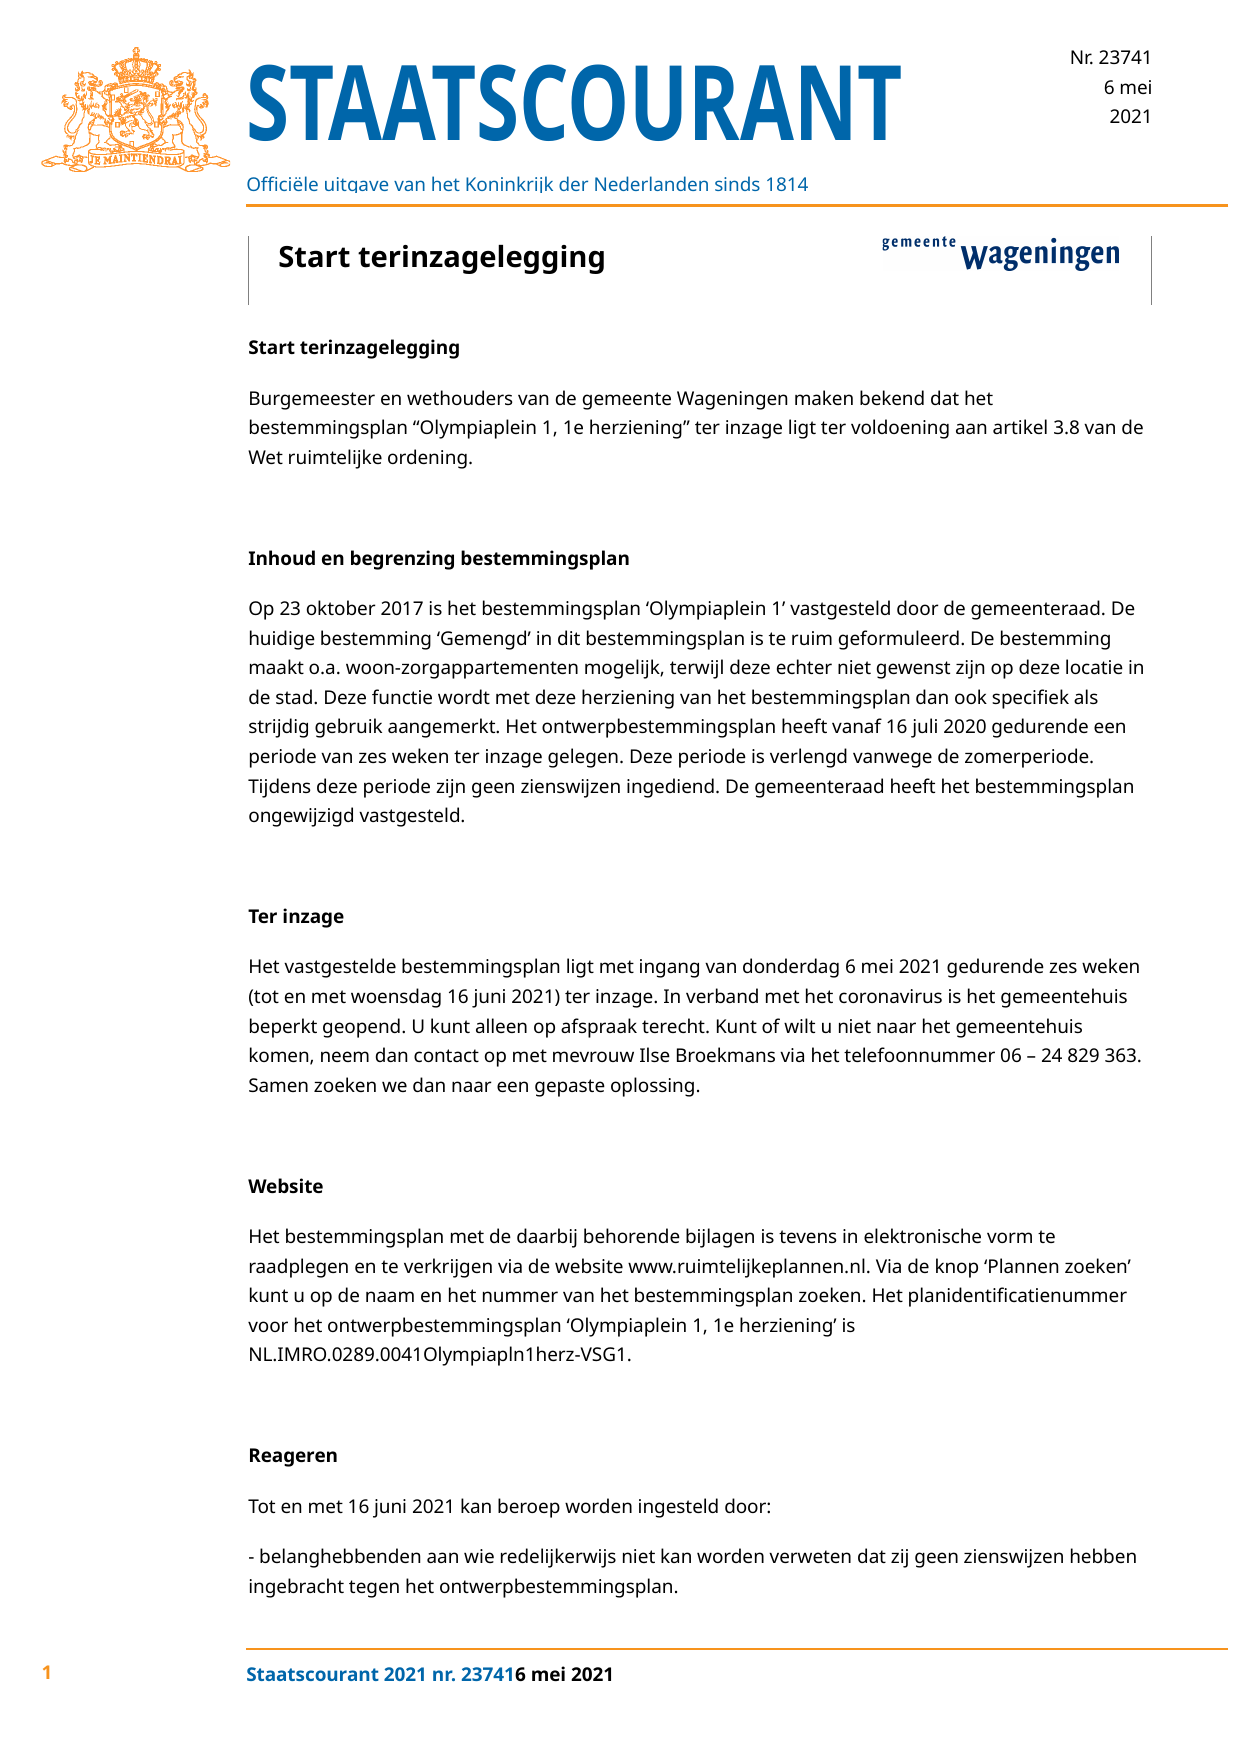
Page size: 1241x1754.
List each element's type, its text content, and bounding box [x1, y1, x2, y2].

text Reageren [248, 1442, 1152, 1468]
text Website [248, 1173, 1152, 1199]
picture [882, 236, 1119, 271]
text Burgemeester en wethouders van de gemeente Wageningen maken bekend dat het bestemmingsplan “Olympiaplein 1, 1e herziening” ter inzage ligt ter voldoening aan artikel 3.8 van de Wet ruimtelijke ordening. [248, 385, 1152, 470]
text Ter inzage [248, 903, 1152, 929]
text Het bestemmingsplan met de daarbij behorende bijlagen is tevens in elektronische vorm te raadplegen en te verkrijgen via de website www.ruimtelijkeplannen.nl. Via de knop ‘Plannen zoeken’ kunt u op de naam en het nummer van het bestemmingsplan zoeken. Het planidentificatienummer voor het ontwerpbestemmingsplan ‘Olympiaplein 1, 1e herziening’ is NL.IMRO.0289.0041Olympiapln1herz-VSG1. [248, 1223, 1152, 1367]
text - belanghebbenden aan wie redelijkerwijs niet kan worden verweten dat zij geen zienswijzen hebben ingebracht tegen het ontwerpbestemmingsplan. [248, 1543, 1152, 1599]
table_header [850, 236, 1151, 305]
text Op 23 oktober 2017 is het bestemmingsplan ‘Olympiaplein 1’ vastgesteld door de gemeenteraad. De huidige bestemming ‘Gemengd’ in dit bestemmingsplan is te ruim geformuleerd. De bestemming maakt o.a. woon-zorgappartementen mogelijk, terwijl deze echter niet gewenst zijn op deze locatie in de stad. Deze functie wordt met deze herziening van het bestemmingsplan dan ook specifiek als strijdig gebruik aangemerkt. Het ontwerpbestemmingsplan heeft vanaf 16 juli 2020 gedurende een periode van zes weken ter inzage gelegen. Deze periode is verlengd vanwege de zomerperiode. Tijdens deze periode zijn geen zienswijzen ingediend. De gemeenteraad heeft het bestemmingsplan ongewijzigd vastgesteld. [248, 595, 1152, 828]
text Het vastgestelde bestemmingsplan ligt met ingang van donderdag 6 mei 2021 gedurende zes weken (tot en met woensdag 16 juni 2021) ter inzage. In verband met het coronavirus is het gemeentehuis beperkt geopend. U kunt alleen op afspraak terecht. Kunt of wilt u niet naar het gemeentehuis komen, neem dan contact op met mevrouw Ilse Broekmans via het telefoonnummer 06 – 24 829 363. Samen zoeken we dan naar een gepaste oplossing. [248, 954, 1152, 1098]
text Inhoud en begrenzing bestemmingsplan [248, 545, 1152, 571]
table_header Start terinzagelegging [249, 236, 850, 305]
text Tot en met 16 juni 2021 kan beroep worden ingesteld door: [248, 1493, 1152, 1519]
picture [41, 47, 231, 172]
text Start terinzagelegging [248, 334, 1152, 360]
